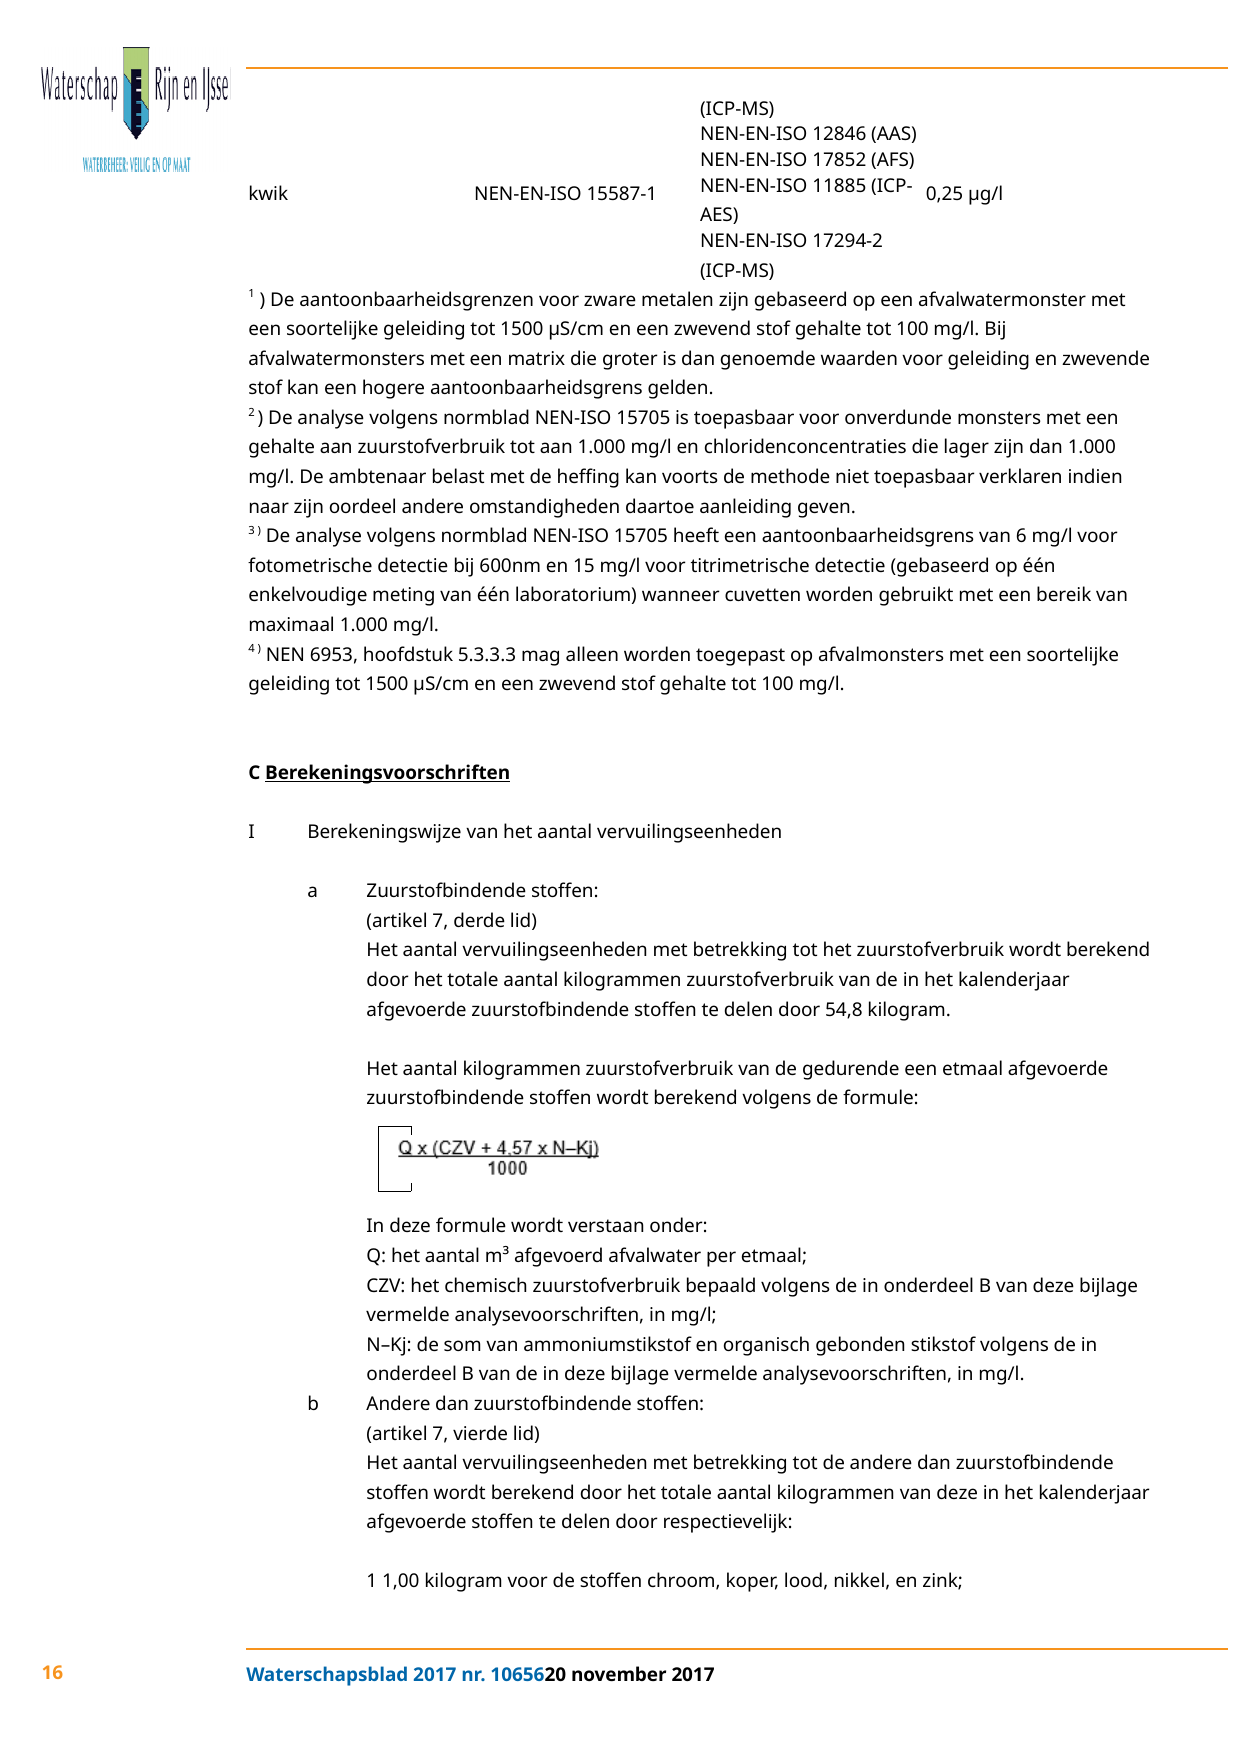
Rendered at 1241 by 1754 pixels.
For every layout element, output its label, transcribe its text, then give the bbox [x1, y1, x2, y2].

table_cell (ICP-MS) [700, 95, 926, 121]
table_cell [248, 95, 474, 121]
list CZV: het chemisch zuurstofverbruik bepaald volgens de in onderdeel B van deze bijlage vermelde analysevoorschriften, in mg/l; [307, 1272, 1152, 1327]
list Andere dan zuurstofbindende stoffen: [307, 1390, 1152, 1416]
list In deze formule wordt verstaan onder: [307, 1213, 1152, 1238]
list Het aantal vervuilingseenheden met betrekking tot het zuurstofverbruik wordt berekend door het totale aantal kilogrammen zuurstofverbruik van de in het kalenderjaar afgevoerde zuurstofbindende stoffen te delen door 54,8 kilogram. [307, 937, 1152, 1022]
list Het aantal kilogrammen zuurstofverbruik van de gedurende een etmaal afgevoerde zuurstofbindende stoffen wordt berekend volgens de formule: [307, 1055, 1152, 1110]
list Zuurstofbindende stoffen: [307, 877, 1152, 903]
table_cell kwik [248, 121, 474, 283]
list (artikel 7, derde lid) [307, 907, 1152, 933]
table_cell NEN-EN-ISO 11885 (ICP-AES) [700, 172, 926, 227]
list N–Kj: de som van ammoniumstikstof en organisch gebonden stikstof volgens de in onderdeel B van de in deze bijlage vermelde analysevoorschriften, in mg/l. [307, 1331, 1152, 1386]
list Het aantal vervuilingseenheden met betrekking tot de andere dan zuurstofbindende stoffen wordt berekend door het totale aantal kilogrammen van deze in het kalenderjaar afgevoerde stoffen te delen door respectievelijk: [307, 1449, 1152, 1534]
picture [41, 47, 231, 172]
text C Berekeningsvoorschriften [248, 759, 1152, 785]
table_cell NEN-EN-ISO 17852 (AFS) [700, 146, 926, 172]
text 1 ) De aantoonbaarheidsgrenzen voor zware metalen zijn gebaseerd op een afvalwatermonster met een soortelijke geleiding tot 1500 µS/cm en een zwevend stof gehalte tot 100 mg/l. Bij afvalwatermonsters met een matrix die groter is dan genoemde waarden voor geleiding en zwevende stof kan een hogere aantoonbaarheidsgrens gelden. [248, 286, 1152, 400]
table_cell [474, 95, 700, 121]
table_cell NEN-EN-ISO 17294-2 (ICP-MS) [700, 227, 926, 283]
list (artikel 7, vierde lid) [307, 1420, 1152, 1445]
text 2 ) De analyse volgens normblad NEN-ISO 15705 is toepasbaar voor onverdunde monsters met een gehalte aan zuurstofverbruik tot aan 1.000 mg/l en chloridenconcentraties die lager zijn dan 1.000 mg/l. De ambtenaar belast met de heffing kan voorts de methode niet toepasbaar verklaren indien naar zijn oordeel andere omstandigheden daartoe aanleiding geven. [248, 404, 1152, 519]
picture [387, 1135, 624, 1183]
list 1 1,00 kilogram voor de stoffen chroom, koper, lood, nikkel, en zink; [307, 1568, 1152, 1593]
text 4 ) NEN 6953, hoofdstuk 5.3.3.3 mag alleen worden toegepast op afvalmonsters met een soortelijke geleiding tot 1500 µS/cm en een zwevend stof gehalte tot 100 mg/l. [248, 641, 1152, 696]
table_cell 0,25 µg/l [926, 121, 1152, 283]
text 3 ) De analyse volgens normblad NEN-ISO 15705 heeft een aantoonbaarheidsgrens van 6 mg/l voor fotometrische detectie bij 600nm en 15 mg/l voor titrimetrische detectie (gebaseerd op één enkelvoudige meting van één laboratorium) wanneer cuvetten worden gebruikt met een bereik van maximaal 1.000 mg/l. [248, 522, 1152, 637]
list Q: het aantal m³ afgevoerd afvalwater per etmaal; [307, 1242, 1152, 1268]
table_cell NEN-EN-ISO 15587-1 [474, 121, 700, 283]
list Berekeningswijze van het aantal vervuilingseenheden [248, 818, 1152, 844]
table_cell NEN-EN-ISO 12846 (AAS) [700, 121, 926, 146]
table_cell [926, 95, 1152, 121]
